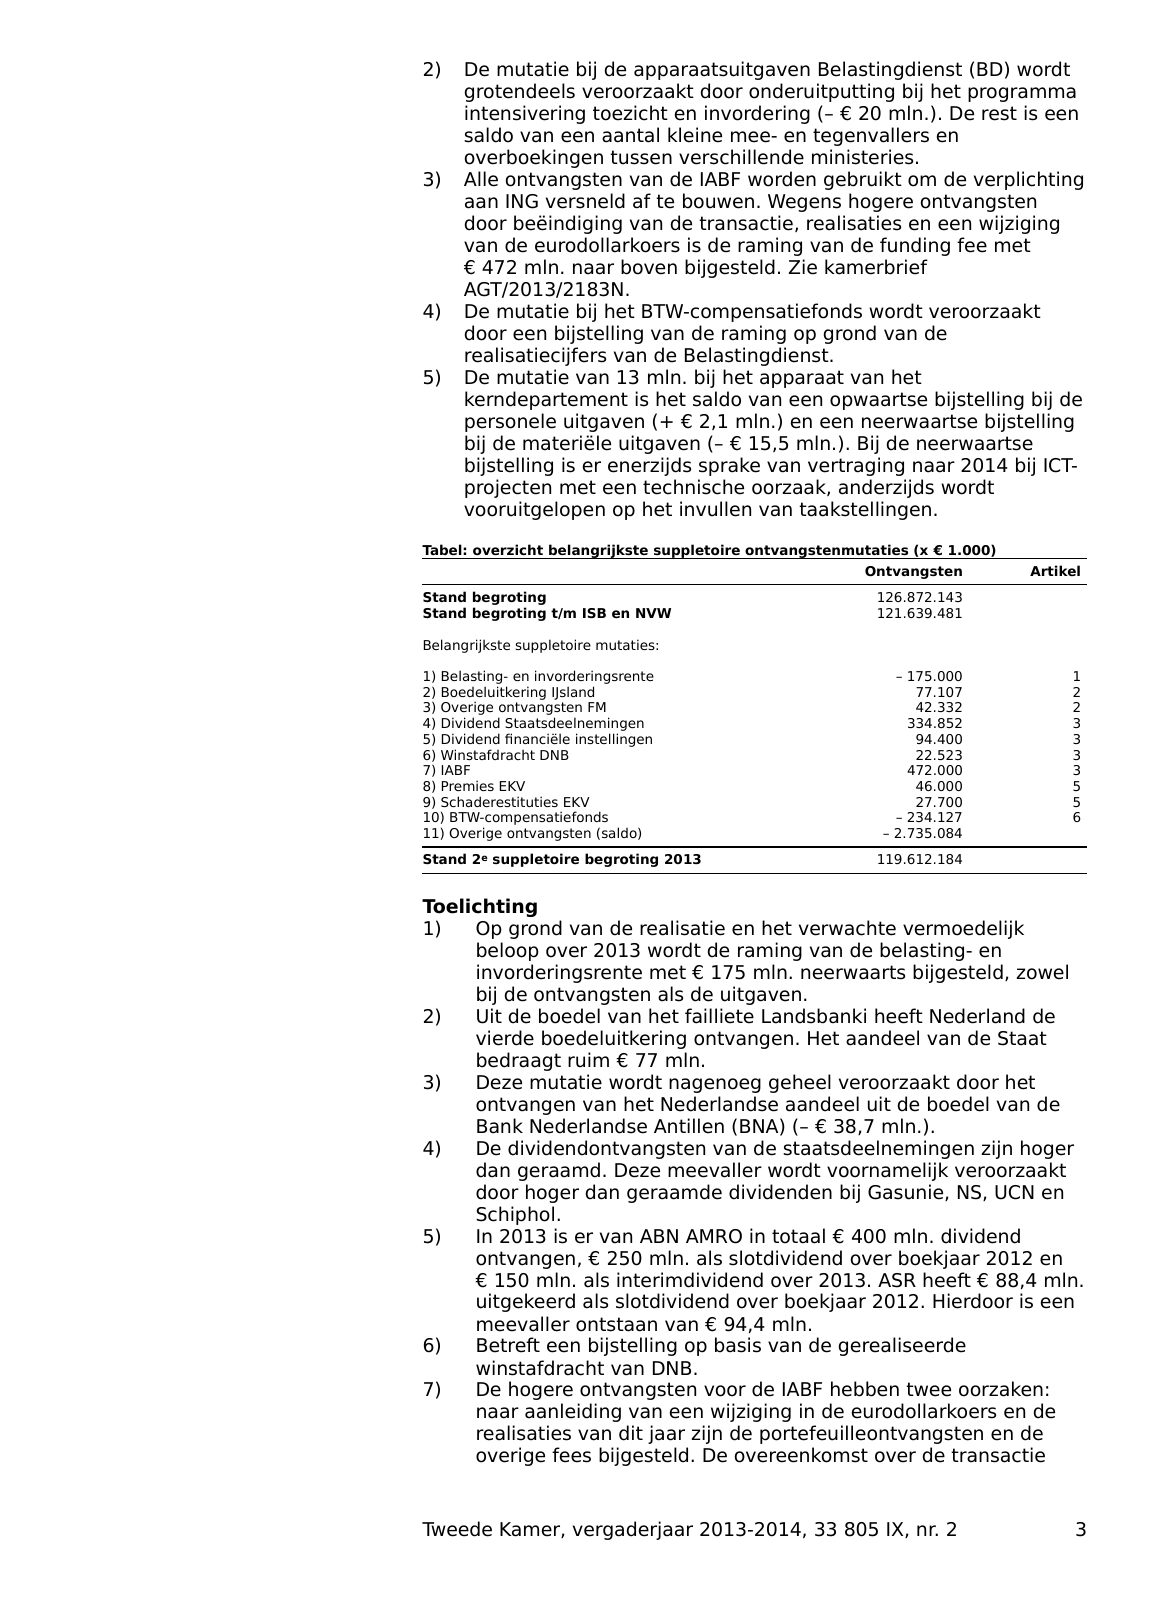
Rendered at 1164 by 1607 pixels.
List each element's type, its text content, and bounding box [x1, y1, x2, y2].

table_cell Stand 2e suppletoire begroting 2013 [422, 848, 850, 873]
table_cell 5) Dividend financiële instellingen [422, 732, 850, 747]
table_cell 119.612.184 [850, 848, 968, 873]
table_cell [969, 637, 1087, 653]
table_cell 3 [969, 716, 1087, 732]
text 3) Deze mutatie wordt nagenoeg geheel veroorzaakt door het ontvangen van het Nederlandse aandeel uit de boedel van de Bank Nederlandse Antillen (BNA) (– € 38,7 mln.). [422, 1072, 1087, 1138]
table_cell 1 [969, 669, 1087, 684]
table_cell Stand begroting [422, 585, 850, 606]
text 1) Op grond van de realisatie en het verwachte vermoedelijk beloop over 2013 wordt de raming van de belasting- en invorderingsrente met € 175 mln. neerwaarts bijgesteld, zowel bij de ontvangsten als de uitgaven. [422, 918, 1087, 1006]
table_cell 77.107 [850, 685, 968, 700]
table_cell Stand begroting t/m ISB en NVW [422, 606, 850, 622]
table_cell – 175.000 [850, 669, 968, 684]
table_cell 3 [969, 763, 1087, 779]
text 4) De dividendontvangsten van de staatsdeelnemingen zijn hoger dan geraamd. Deze meevaller wordt voornamelijk veroorzaakt door hoger dan geraamde dividenden bij Gasunie, NS, UCN en Schiphol. [422, 1138, 1087, 1226]
table_cell 46.000 [850, 779, 968, 794]
table_cell [422, 559, 850, 584]
table_cell 6) Winstafdracht DNB [422, 748, 850, 763]
table_cell [850, 637, 968, 653]
table_header Tabel: overzicht belangrijkste suppletoire ontvangstenmutaties (x € 1.000) [422, 543, 1087, 558]
subtitle Toelichting [422, 896, 1087, 918]
table_cell [422, 653, 850, 669]
text 5) De mutatie van 13 mln. bij het apparaat van het kerndepartement is het saldo van een opwaartse bijstelling bij de personele uitgaven (+ € 2,1 mln.) en een neerwaartse bijstelling bij de materiële uitgaven (– € 15,5 mln.). Bij de neerwaartse bijstelling is er enerzijds sprake van vertraging naar 2014 bij ICT-projecten met een technische oorzaak, anderzijds wordt vooruitgelopen op het invullen van taakstellingen. [422, 367, 1087, 521]
table_cell 22.523 [850, 748, 968, 763]
text 5) In 2013 is er van ABN AMRO in totaal € 400 mln. dividend ontvangen, € 250 mln. als slotdividend over boekjaar 2012 en € 150 mln. als interimdividend over 2013. ASR heeft € 88,4 mln. uitgekeerd als slotdividend over boekjaar 2012. Hierdoor is een meevaller ontstaan van € 94,4 mln. [422, 1226, 1087, 1335]
table_cell 3 [969, 732, 1087, 747]
table_cell 3) Overige ontvangsten FM [422, 700, 850, 716]
table_cell [969, 653, 1087, 669]
text 2) Uit de boedel van het failliete Landsbanki heeft Nederland de vierde boedeluitkering ontvangen. Het aandeel van de Staat bedraagt ruim € 77 mln. [422, 1006, 1087, 1072]
table_cell [969, 622, 1087, 637]
text 2) De mutatie bij de apparaatsuitgaven Belastingdienst (BD) wordt grotendeels veroorzaakt door onderuitputting bij het programma intensivering toezicht en invordering (– € 20 mln.). De rest is een saldo van een aantal kleine mee- en tegenvallers en overboekingen tussen verschillende ministeries. [422, 59, 1087, 169]
table_cell [850, 653, 968, 669]
table_cell [850, 622, 968, 637]
table_cell [969, 826, 1087, 846]
table_cell [969, 848, 1087, 873]
table_cell 2 [969, 685, 1087, 700]
table_cell [969, 606, 1087, 622]
table_cell [422, 622, 850, 637]
table_cell 5 [969, 779, 1087, 794]
table_cell 2) Boedeluitkering IJsland [422, 685, 850, 700]
text 6) Betreft een bijstelling op basis van de gerealiseerde winstafdracht van DNB. [422, 1335, 1087, 1379]
table_cell Belangrijkste suppletoire mutaties: [422, 637, 850, 653]
table_cell 126.872.143 [850, 585, 968, 606]
table_cell 4) Dividend Staatsdeelnemingen [422, 716, 850, 732]
table_cell 334.852 [850, 716, 968, 732]
text 7) De hogere ontvangsten voor de IABF hebben twee oorzaken: naar aanleiding van een wijziging in de eurodollarkoers en de realisaties van dit jaar zijn de portefeuilleontvangsten en de overige fees bijgesteld. De overeenkomst over de transactie [422, 1379, 1087, 1467]
table_cell Ontvangsten [850, 559, 968, 584]
table_cell 10) BTW-compensatiefonds [422, 810, 850, 826]
table_cell 6 [969, 810, 1087, 826]
table_cell [969, 585, 1087, 606]
table_cell 27.700 [850, 795, 968, 810]
table_cell 9) Schaderestituties EKV [422, 795, 850, 810]
text 4) De mutatie bij het BTW-compensatiefonds wordt veroorzaakt door een bijstelling van de raming op grond van de realisatiecijfers van de Belastingdienst. [422, 301, 1087, 367]
table_cell 7) IABF [422, 763, 850, 779]
table_cell 3 [969, 748, 1087, 763]
table_cell 42.332 [850, 700, 968, 716]
table_cell Artikel [969, 559, 1087, 584]
table_cell 11) Overige ontvangsten (saldo) [422, 826, 850, 846]
table_cell – 234.127 [850, 810, 968, 826]
table_cell 472.000 [850, 763, 968, 779]
table_cell 8) Premies EKV [422, 779, 850, 794]
table_cell – 2.735.084 [850, 826, 968, 846]
table_cell 94.400 [850, 732, 968, 747]
table_cell 2 [969, 700, 1087, 716]
table_cell 1) Belasting- en invorderingsrente [422, 669, 850, 684]
table_cell 121.639.481 [850, 606, 968, 622]
text 3) Alle ontvangsten van de IABF worden gebruikt om de verplichting aan ING versneld af te bouwen. Wegens hogere ontvangsten door beëindiging van de transactie, realisaties en een wijziging van de eurodollarkoers is de raming van de funding fee met € 472 mln. naar boven bijgesteld. Zie kamerbrief AGT/2013/2183N. [422, 169, 1087, 301]
table_cell 5 [969, 795, 1087, 810]
